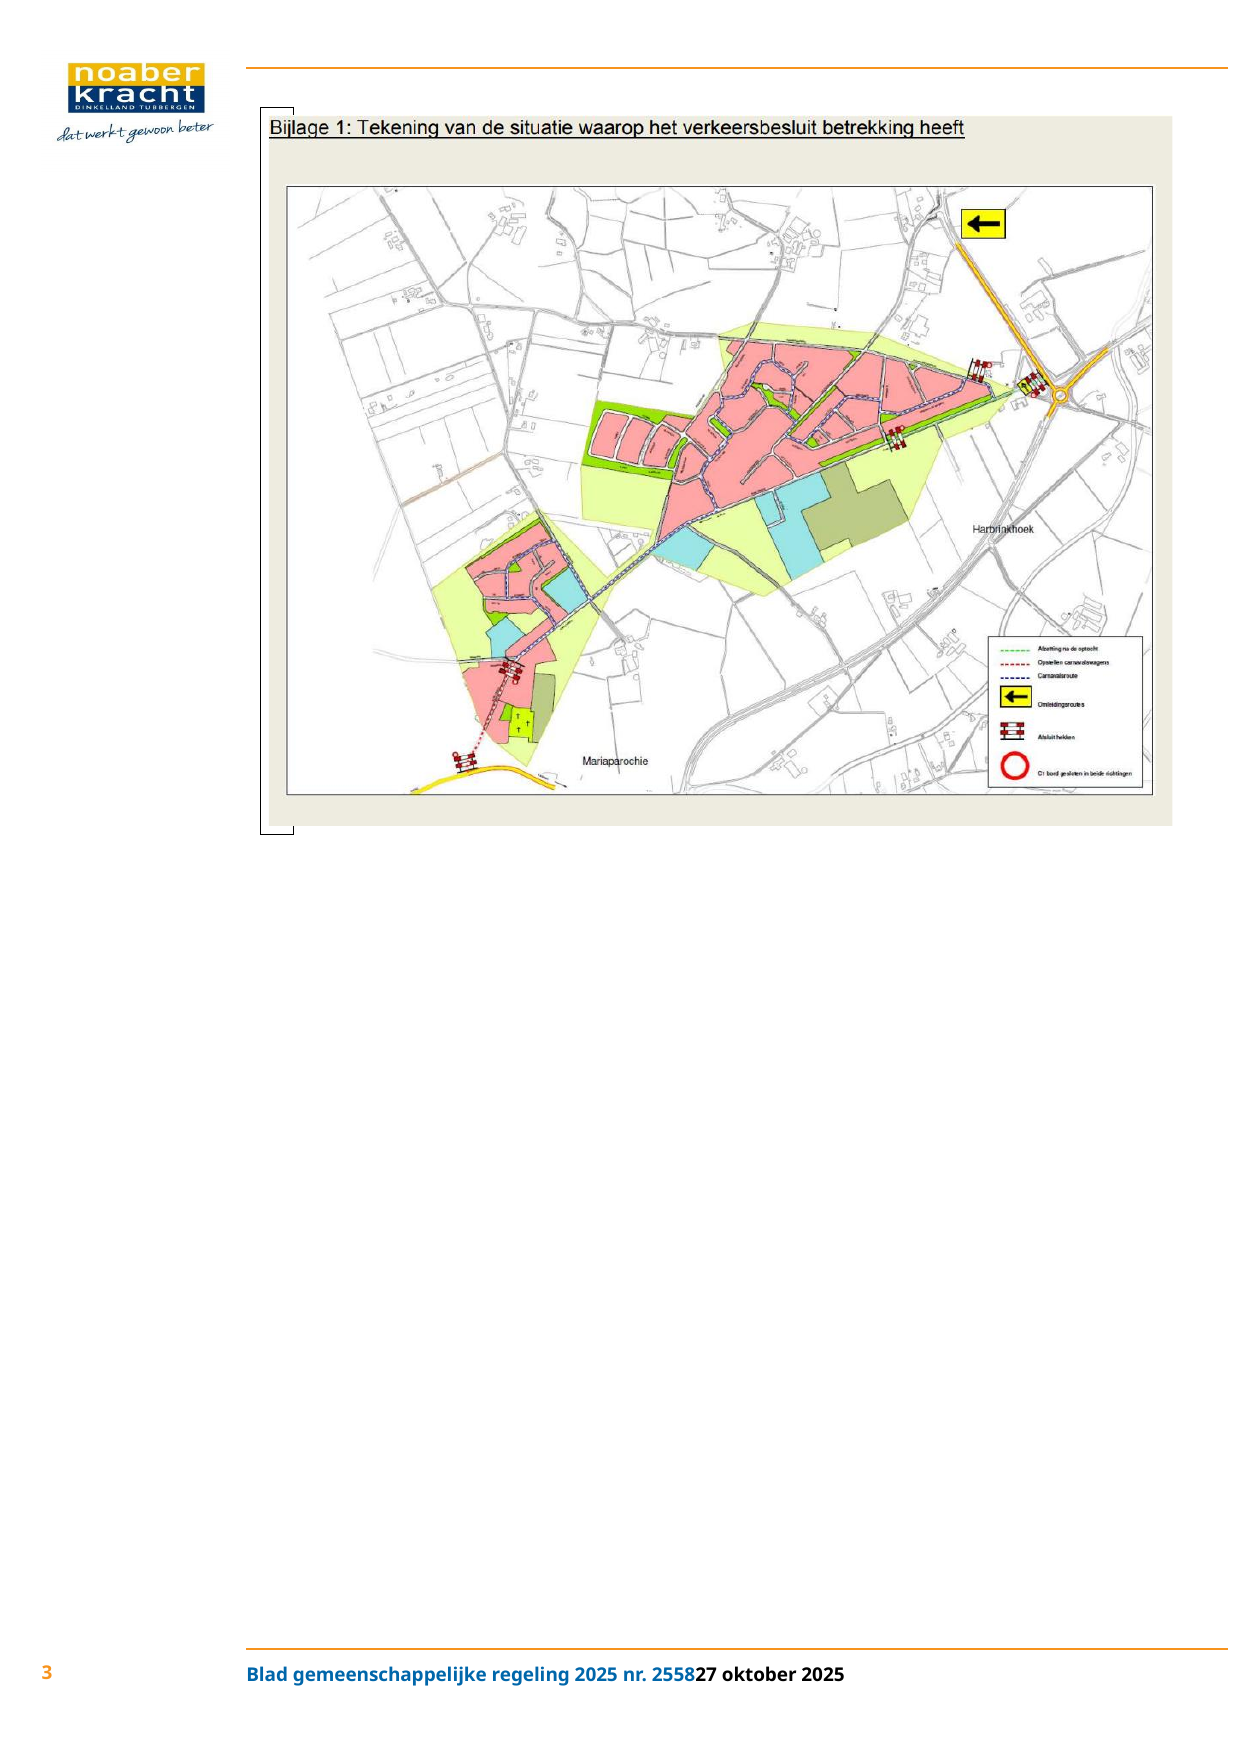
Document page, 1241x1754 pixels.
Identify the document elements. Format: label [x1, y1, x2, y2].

picture [268, 115, 1173, 826]
picture [41, 47, 231, 172]
